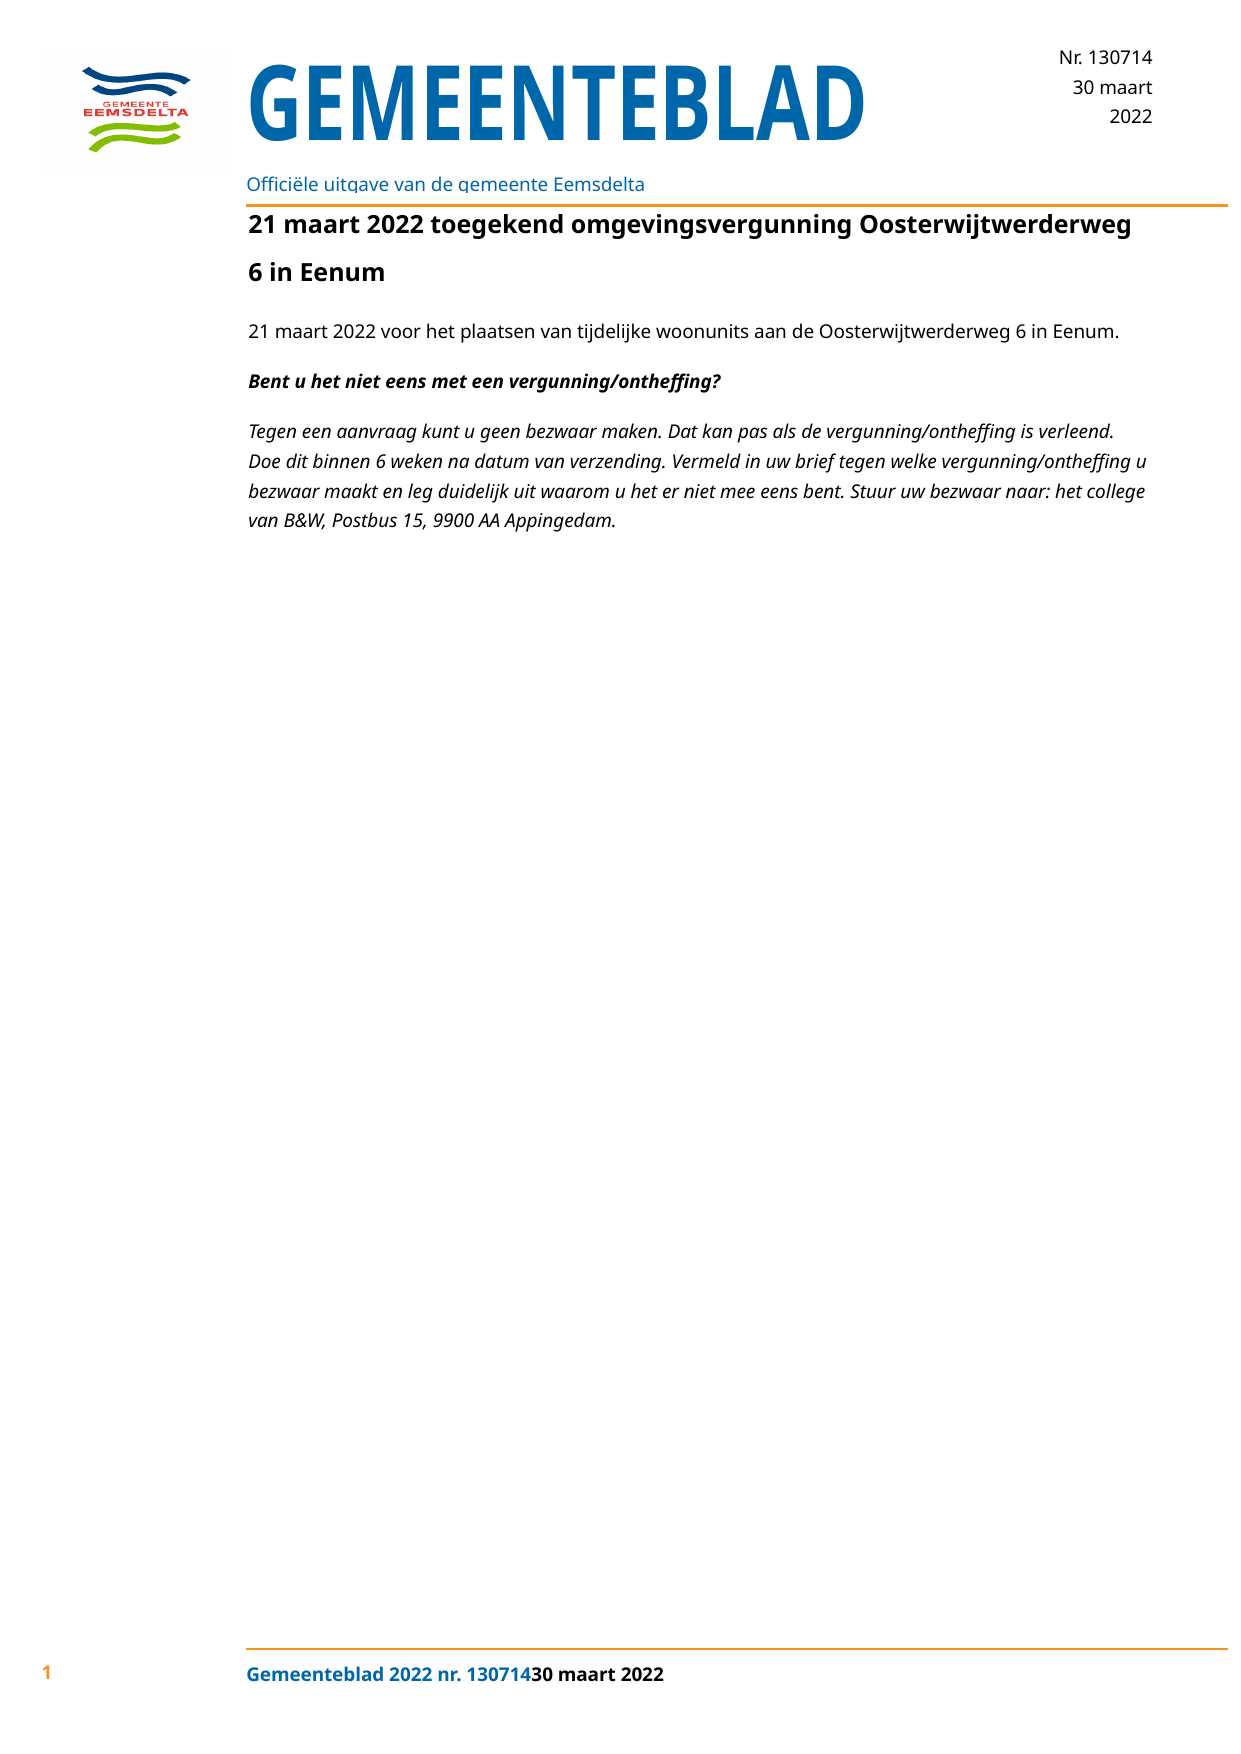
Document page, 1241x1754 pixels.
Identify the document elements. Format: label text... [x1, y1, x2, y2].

text Tegen een aanvraag kunt u geen bezwaar maken. Dat kan pas als de vergunning/ontheffing is verleend. Doe dit binnen 6 weken na datum van verzending. Vermeld in uw brief tegen welke vergunning/ontheffing u bezwaar maakt en leg duidelijk uit waarom u het er niet mee eens bent. Stuur uw bezwaar naar: het college van B&W, Postbus 15, 9900 AA Appingedam. [248, 419, 1152, 533]
text Bent u het niet eens met een vergunning/ontheffing? [248, 368, 1152, 394]
text 21 maart 2022 voor het plaatsen van tijdelijke woonunits aan de Oosterwijtwerderweg 6 in Eenum. [248, 318, 1152, 344]
picture [41, 47, 231, 172]
text 21 maart 2022 toegekend omgevingsvergunning Oosterwijtwerderweg 6 in Eenum [248, 207, 1152, 288]
